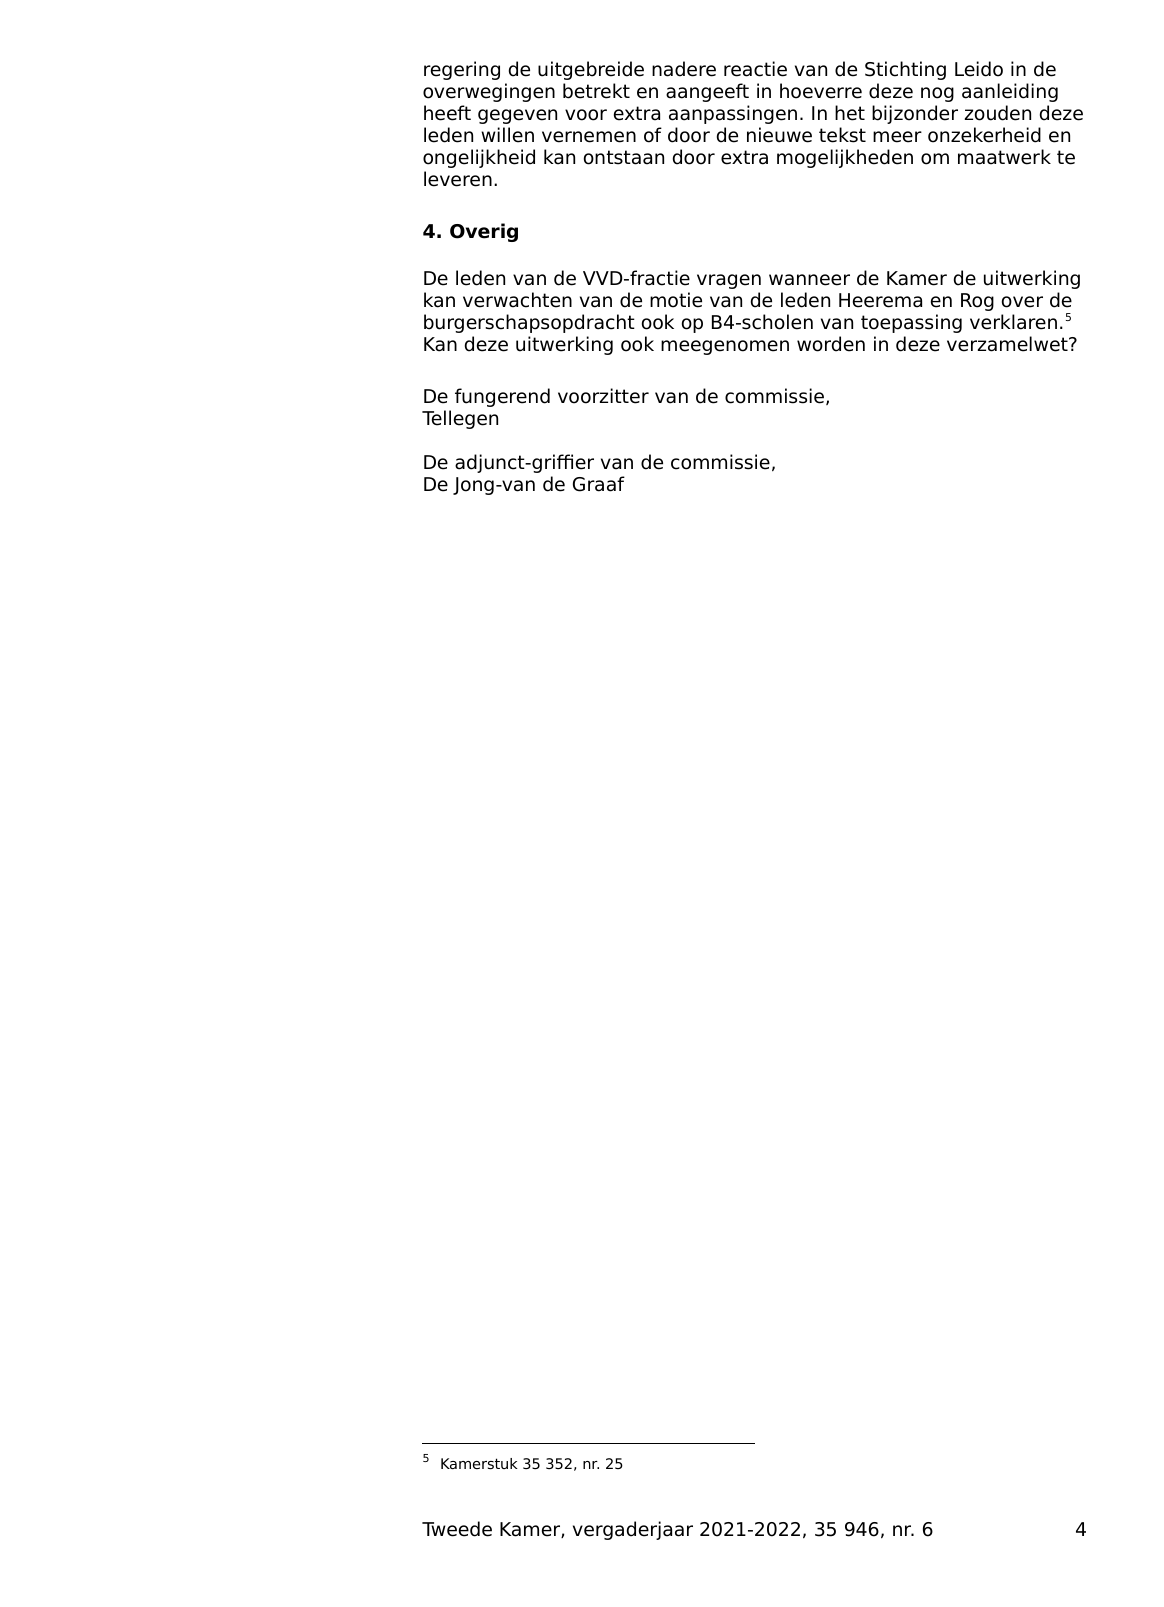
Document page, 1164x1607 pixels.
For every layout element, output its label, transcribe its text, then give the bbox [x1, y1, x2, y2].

text regering de uitgebreide nadere reactie van de Stichting Leido in de overwegingen betrekt en aangeeft in hoeverre deze nog aanleiding heeft gegeven voor extra aanpassingen. In het bijzonder zouden deze leden willen vernemen of door de nieuwe tekst meer onzekerheid en ongelijkheid kan ontstaan door extra mogelijkheden om maatwerk te leveren. [422, 59, 1087, 191]
text De adjunct-griffier van de commissie, De Jong-van de Graaf [422, 452, 1087, 496]
text Kamerstuk 35 352, nr. 25 [422, 1452, 1087, 1474]
text De fungerend voorzitter van de commissie, Tellegen [422, 386, 1087, 430]
subtitle 4. Overig [422, 221, 1087, 243]
text De leden van de VVD-fractie vragen wanneer de Kamer de uitwerking kan verwachten van de motie van de leden Heerema en Rog over de burgerschapsopdracht ook op B4-scholen van toepassing verklaren. Kan deze uitwerking ook meegenomen worden in deze verzamelwet? [422, 268, 1087, 356]
